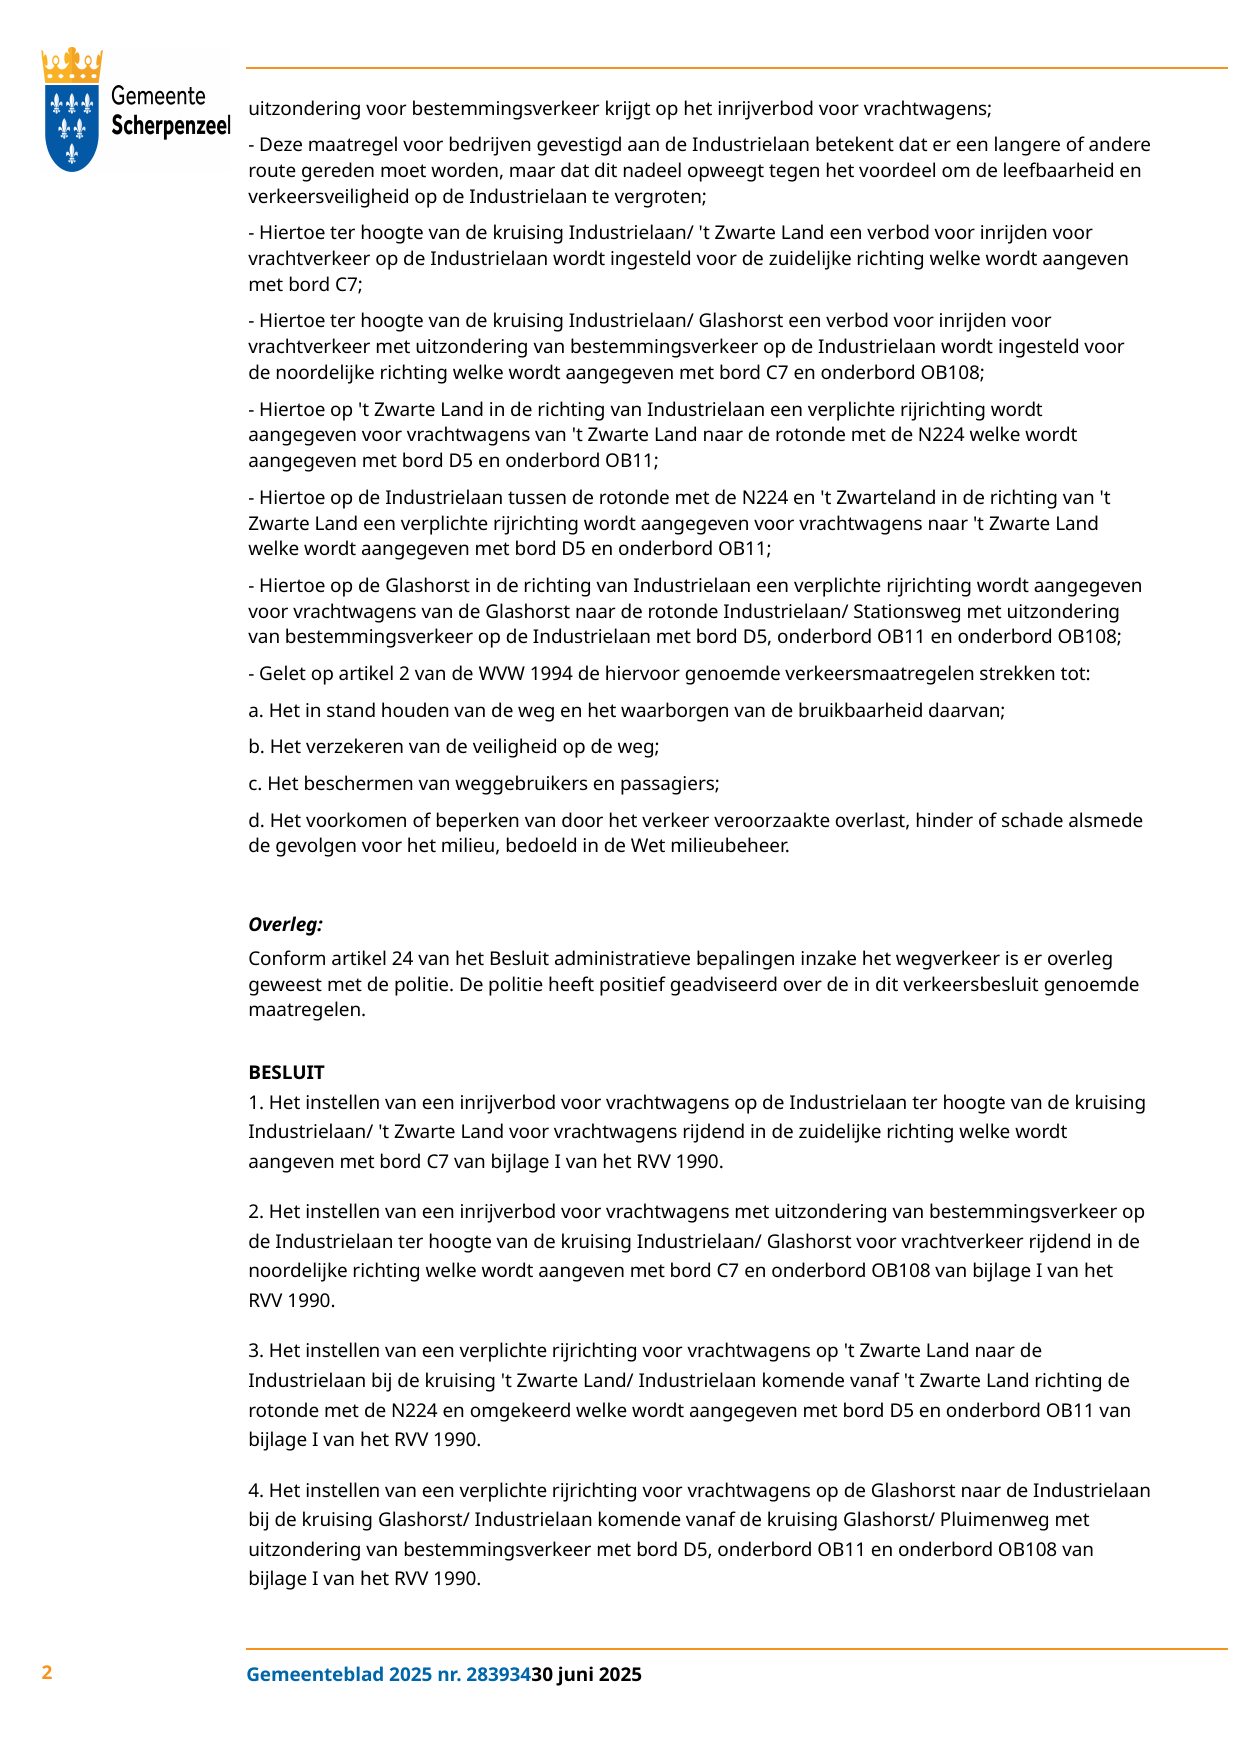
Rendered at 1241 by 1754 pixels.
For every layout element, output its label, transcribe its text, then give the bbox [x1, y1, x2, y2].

text a. Het in stand houden van de weg en het waarborgen van de bruikbaarheid daarvan; [248, 697, 1152, 723]
text uitzondering voor bestemmingsverkeer krijgt op het inrijverbod voor vrachtwagens; [248, 95, 1152, 121]
text - Hiertoe op 't Zwarte Land in de richting van Industrielaan een verplichte rijrichting wordt aangegeven voor vrachtwagens van 't Zwarte Land naar de rotonde met de N224 welke wordt aangegeven met bord D5 en onderbord OB11; [248, 396, 1152, 473]
picture [41, 47, 231, 172]
text b. Het verzekeren van de veiligheid op de weg; [248, 733, 1152, 759]
text - Hiertoe op de Industrielaan tussen de rotonde met de N224 en 't Zwarteland in de richting van 't Zwarte Land een verplichte rijrichting wordt aangegeven voor vrachtwagens naar 't Zwarte Land welke wordt aangegeven met bord D5 en onderbord OB11; [248, 484, 1152, 561]
text 4. Het instellen van een verplichte rijrichting voor vrachtwagens op de Glashorst naar de Industrielaan bij de kruising Glashorst/ Industrielaan komende vanaf de kruising Glashorst/ Pluimenweg met uitzondering van bestemmingsverkeer met bord D5, onderbord OB11 en onderbord OB108 van bijlage I van het RVV 1990. [248, 1477, 1152, 1591]
text - Gelet op artikel 2 van de WVW 1994 de hiervoor genoemde verkeersmaatregelen strekken tot: [248, 660, 1152, 686]
text c. Het beschermen van weggebruikers en passagiers; [248, 770, 1152, 796]
text 1. Het instellen van een inrijverbod voor vrachtwagens op de Industrielaan ter hoogte van de kruising Industrielaan/ 't Zwarte Land voor vrachtwagens rijdend in de zuidelijke richting welke wordt aangeven met bord C7 van bijlage I van het RVV 1990. [248, 1089, 1152, 1174]
text - Hiertoe op de Glashorst in de richting van Industrielaan een verplichte rijrichting wordt aangegeven voor vrachtwagens van de Glashorst naar de rotonde Industrielaan/ Stationsweg met uitzondering van bestemmingsverkeer op de Industrielaan met bord D5, onderbord OB11 en onderbord OB108; [248, 572, 1152, 649]
text - Deze maatregel voor bedrijven gevestigd aan de Industrielaan betekent dat er een langere of andere route gereden moet worden, maar dat dit nadeel opweegt tegen het voordeel om de leefbaarheid en verkeersveiligheid op de Industrielaan te vergroten; [248, 131, 1152, 209]
text - Hiertoe ter hoogte van de kruising Industrielaan/ 't Zwarte Land een verbod voor inrijden voor vrachtverkeer op de Industrielaan wordt ingesteld voor de zuidelijke richting welke wordt aangeven met bord C7; [248, 219, 1152, 297]
text Conform artikel 24 van het Besluit administratieve bepalingen inzake het wegverkeer is er overleg geweest met de politie. De politie heeft positief geadviseerd over de in dit verkeersbesluit genoemde maatregelen. [248, 945, 1152, 1022]
text Overleg: [248, 911, 1152, 937]
text 2. Het instellen van een inrijverbod voor vrachtwagens met uitzondering van bestemmingsverkeer op de Industrielaan ter hoogte van de kruising Industrielaan/ Glashorst voor vrachtverkeer rijdend in de noordelijke richting welke wordt aangeven met bord C7 en onderbord OB108 van bijlage I van het RVV 1990. [248, 1198, 1152, 1313]
text BESLUIT [248, 1059, 1152, 1085]
text - Hiertoe ter hoogte van de kruising Industrielaan/ Glashorst een verbod voor inrijden voor vrachtverkeer met uitzondering van bestemmingsverkeer op de Industrielaan wordt ingesteld voor de noordelijke richting welke wordt aangegeven met bord C7 en onderbord OB108; [248, 308, 1152, 385]
text d. Het voorkomen of beperken van door het verkeer veroorzaakte overlast, hinder of schade alsmede de gevolgen voor het milieu, bedoeld in de Wet milieubeheer. [248, 807, 1152, 858]
text 3. Het instellen van een verplichte rijrichting voor vrachtwagens op 't Zwarte Land naar de Industrielaan bij de kruising 't Zwarte Land/ Industrielaan komende vanaf 't Zwarte Land richting de rotonde met de N224 en omgekeerd welke wordt aangegeven met bord D5 en onderbord OB11 van bijlage I van het RVV 1990. [248, 1338, 1152, 1452]
